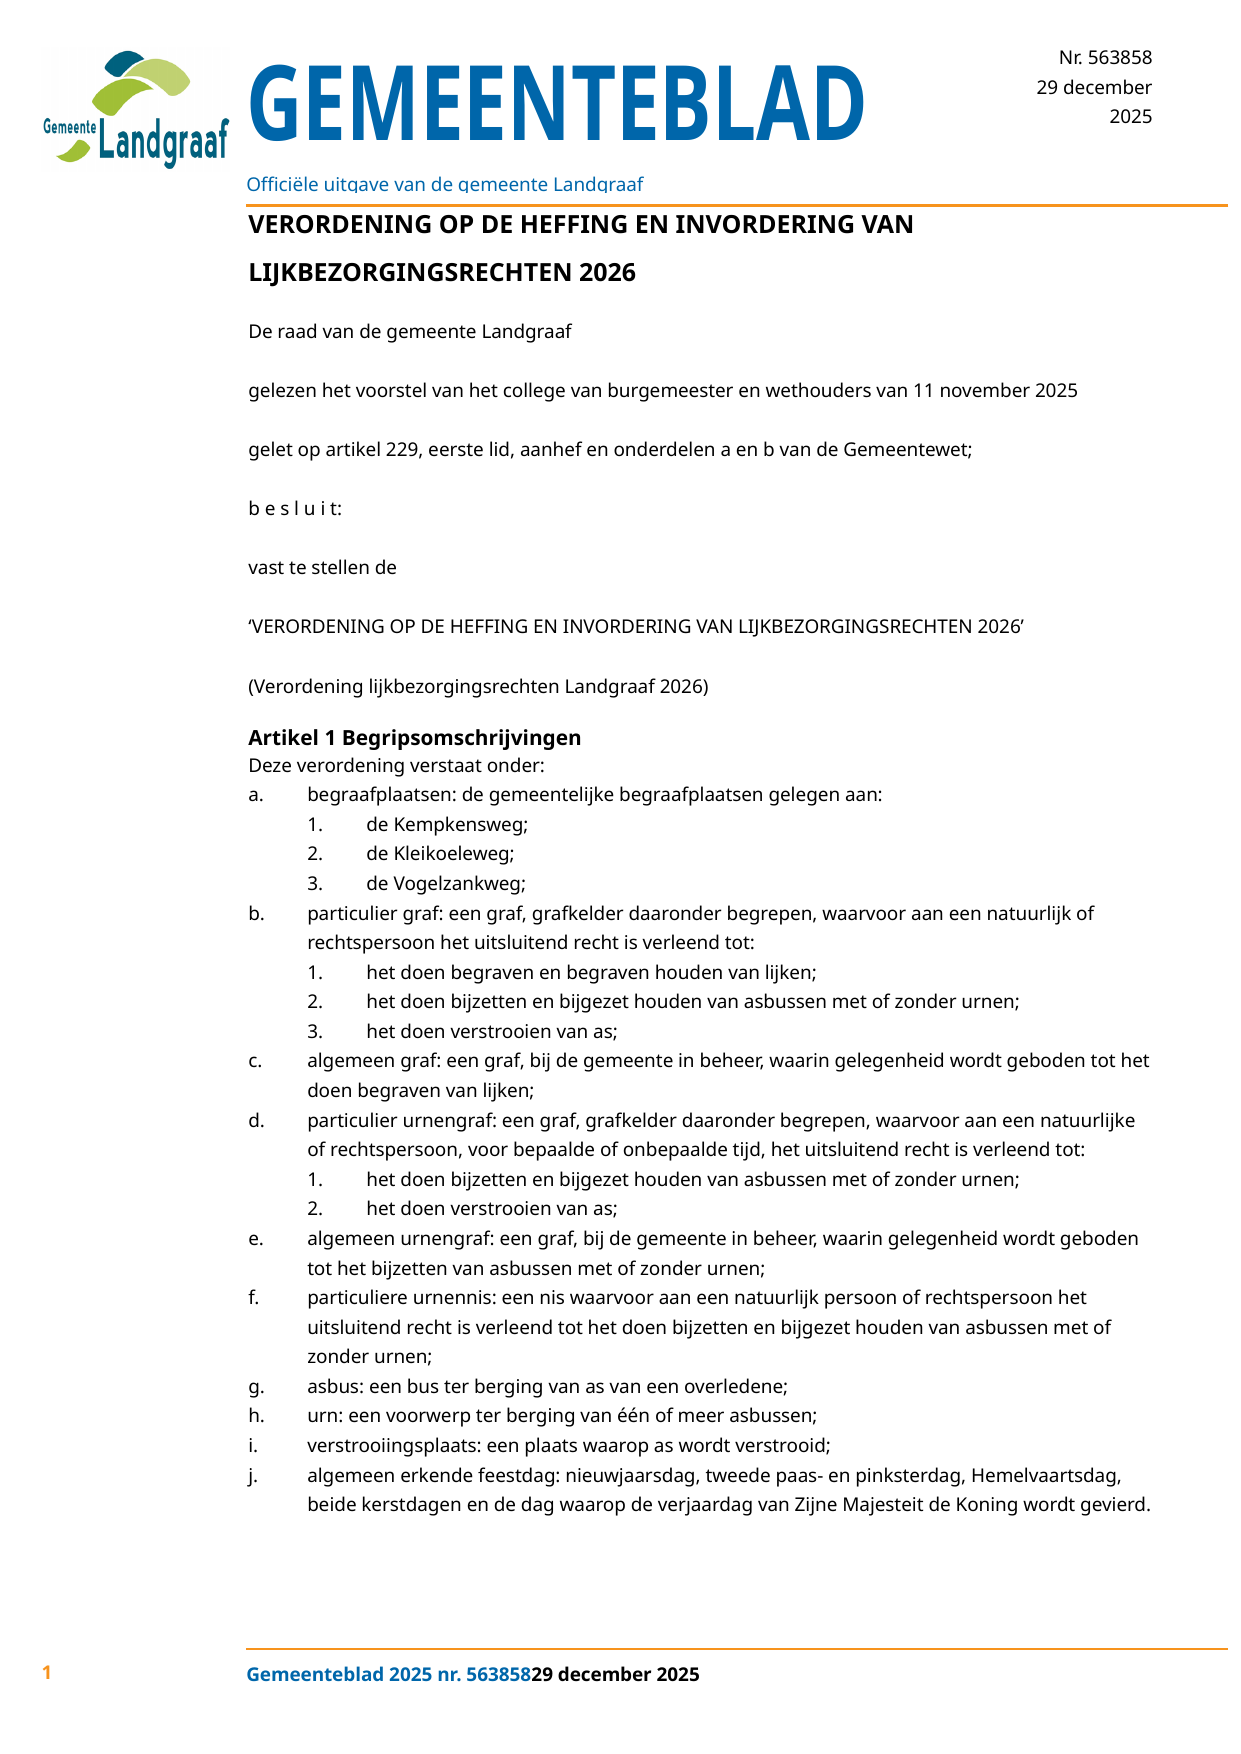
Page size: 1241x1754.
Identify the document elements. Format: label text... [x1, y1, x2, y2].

text ‘VERORDENING OP DE HEFFING EN INVORDERING VAN LIJKBEZORGINGSRECHTEN 2026’ [248, 614, 1152, 639]
list particulier urnengraf: een graf, grafkelder daaronder begrepen, waarvoor aan een natuurlijke of rechtspersoon, voor bepaalde of onbepaalde tijd, het uitsluitend recht is verleend tot: [248, 1107, 1152, 1162]
list begraafplaatsen: de gemeentelijke begraafplaatsen gelegen aan: [248, 781, 1152, 807]
list algemeen urnengraf: een graf, bij de gemeente in beheer, waarin gelegenheid wordt geboden tot het bijzetten van asbussen met of zonder urnen; [248, 1225, 1152, 1280]
text Artikel 1 Begripsomschrijvingen [248, 723, 1152, 752]
text Deze verordening verstaat onder: [248, 752, 1152, 777]
text gelezen het voorstel van het college van burgemeester en wethouders van 11 november 2025 [248, 377, 1152, 403]
picture [41, 47, 231, 172]
list algemeen graf: een graf, bij de gemeente in beheer, waarin gelegenheid wordt geboden tot het doen begraven van lijken; [248, 1048, 1152, 1103]
list de Kleikoeleweg; [307, 841, 1152, 866]
list asbus: een bus ter berging van as van een overledene; [248, 1373, 1152, 1399]
text De raad van de gemeente Landgraaf [248, 318, 1152, 344]
list de Kempkensweg; [307, 811, 1152, 837]
list het doen verstrooien van as; [307, 1018, 1152, 1044]
list de Vogelzankweg; [307, 870, 1152, 896]
list urn: een voorwerp ter berging van één of meer asbussen; [248, 1403, 1152, 1428]
list particuliere urnennis: een nis waarvoor aan een natuurlijk persoon of rechtspersoon het uitsluitend recht is verleend tot het doen bijzetten en bijgezet houden van asbussen met of zonder urnen; [248, 1284, 1152, 1369]
list het doen begraven en begraven houden van lijken; [307, 959, 1152, 984]
list het doen bijzetten en bijgezet houden van asbussen met of zonder urnen; [307, 988, 1152, 1014]
list particulier graf: een graf, grafkelder daaronder begrepen, waarvoor aan een natuurlijk of rechtspersoon het uitsluitend recht is verleend tot: [248, 900, 1152, 955]
text b e s l u i t: [248, 495, 1152, 521]
list het doen verstrooien van as; [307, 1196, 1152, 1221]
list verstrooiingsplaats: een plaats waarop as wordt verstrooid; [248, 1432, 1152, 1458]
list het doen bijzetten en bijgezet houden van asbussen met of zonder urnen; [307, 1166, 1152, 1192]
text VERORDENING OP DE HEFFING EN INVORDERING VAN LIJKBEZORGINGSRECHTEN 2026 [248, 207, 1152, 288]
list algemeen erkende feestdag: nieuwjaarsdag, tweede paas- en pinksterdag, Hemelvaartsdag, beide kerstdagen en de dag waarop de verjaardag van Zijne Majesteit de Koning wordt gevierd. [248, 1462, 1152, 1517]
text gelet op artikel 229, eerste lid, aanhef en onderdelen a en b van de Gemeentewet; [248, 436, 1152, 462]
text vast te stellen de [248, 554, 1152, 580]
text (Verordening lijkbezorgingsrechten Landgraaf 2026) [248, 673, 1152, 699]
